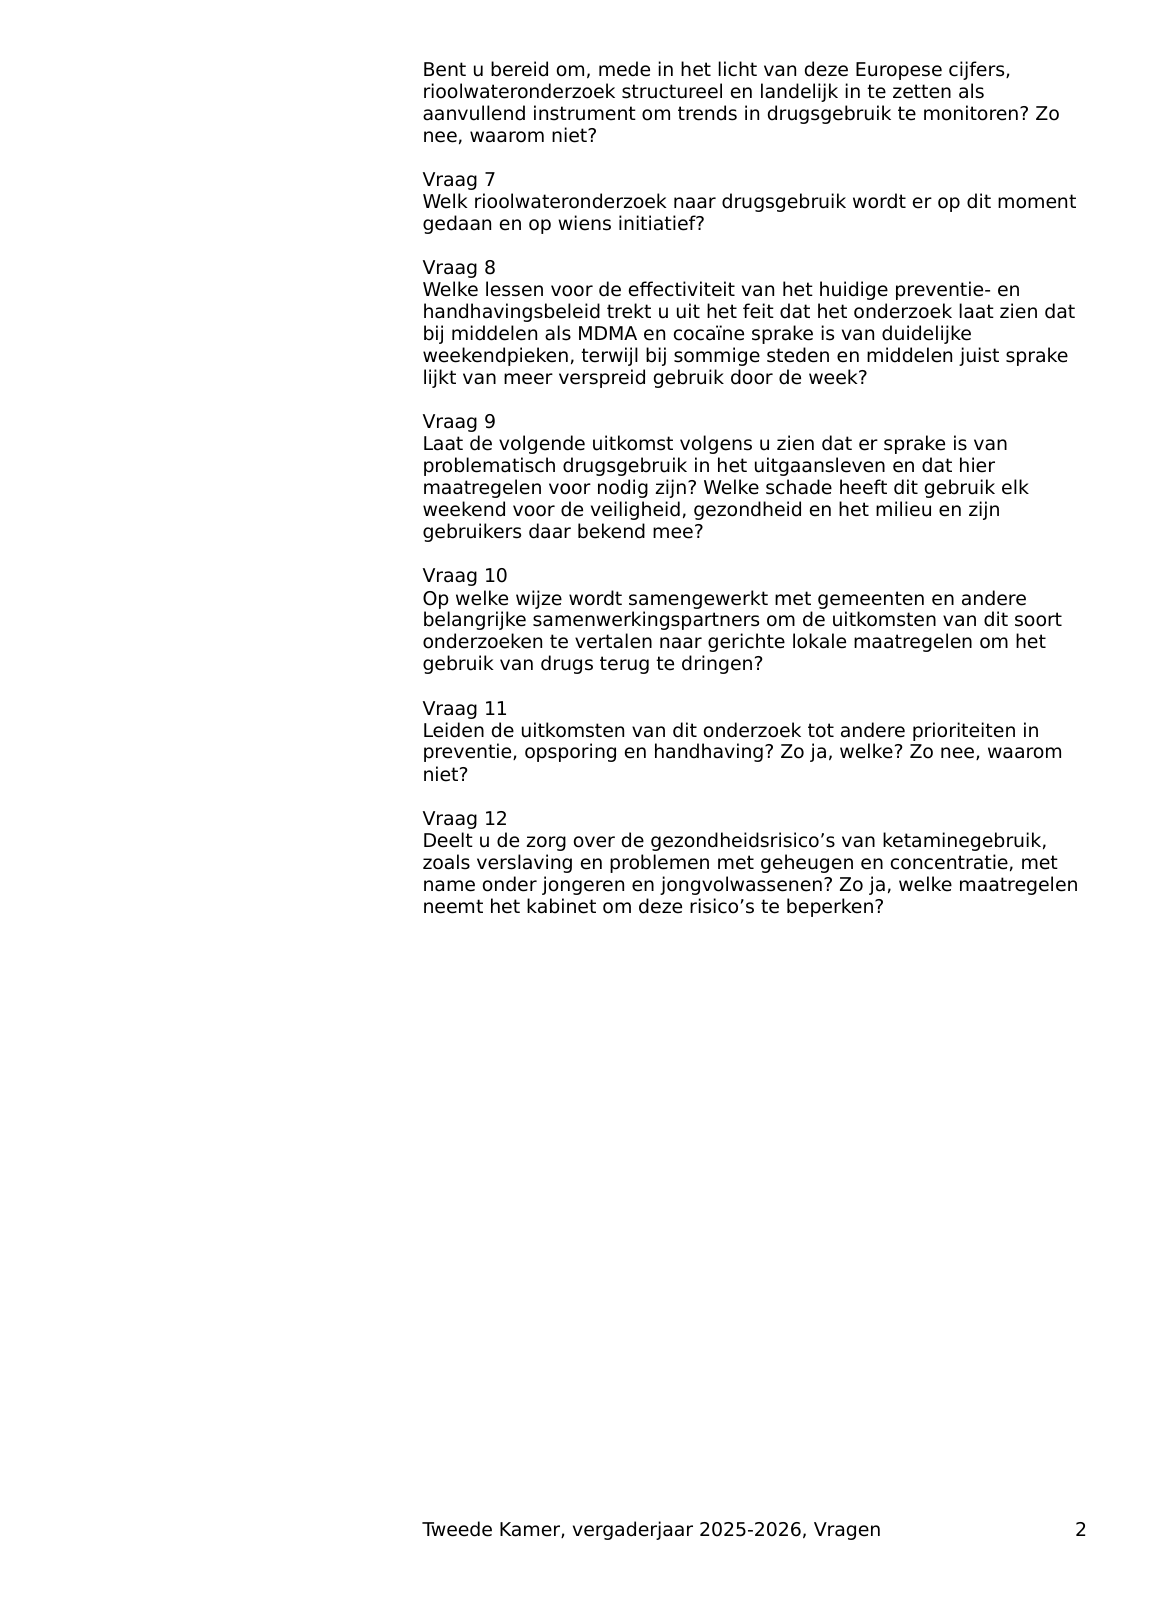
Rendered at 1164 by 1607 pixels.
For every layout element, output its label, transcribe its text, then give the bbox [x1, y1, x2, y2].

text Welke lessen voor de effectiviteit van het huidige preventie- en handhavingsbeleid trekt u uit het feit dat het onderzoek laat zien dat bij middelen als MDMA en cocaïne sprake is van duidelijke weekendpieken, terwijl bij sommige steden en middelen juist sprake lijkt van meer verspreid gebruik door de week? [422, 279, 1087, 389]
text Vraag 9 [422, 411, 1087, 433]
text Bent u bereid om, mede in het licht van deze Europese cijfers, rioolwateronderzoek structureel en landelijk in te zetten als aanvullend instrument om trends in drugsgebruik te monitoren? Zo nee, waarom niet? [422, 59, 1087, 147]
text Vraag 7 [422, 169, 1087, 191]
text Leiden de uitkomsten van dit onderzoek tot andere prioriteiten in preventie, opsporing en handhaving? Zo ja, welke? Zo nee, waarom niet? [422, 719, 1087, 785]
text Welk rioolwateronderzoek naar drugsgebruik wordt er op dit moment gedaan en op wiens initiatief? [422, 191, 1087, 235]
text Deelt u de zorg over de gezondheidsrisico’s van ketaminegebruik, zoals verslaving en problemen met geheugen en concentratie, met name onder jongeren en jongvolwassenen? Zo ja, welke maatregelen neemt het kabinet om deze risico’s te beperken? [422, 829, 1087, 917]
text Vraag 11 [422, 697, 1087, 719]
text Vraag 8 [422, 257, 1087, 279]
text Vraag 12 [422, 808, 1087, 829]
text Laat de volgende uitkomst volgens u zien dat er sprake is van problematisch drugsgebruik in het uitgaansleven en dat hier maatregelen voor nodig zijn? Welke schade heeft dit gebruik elk weekend voor de veiligheid, gezondheid en het milieu en zijn gebruikers daar bekend mee? [422, 433, 1087, 543]
text Vraag 10 [422, 565, 1087, 587]
text Op welke wijze wordt samengewerkt met gemeenten en andere belangrijke samenwerkingspartners om de uitkomsten van dit soort onderzoeken te vertalen naar gerichte lokale maatregelen om het gebruik van drugs terug te dringen? [422, 587, 1087, 675]
